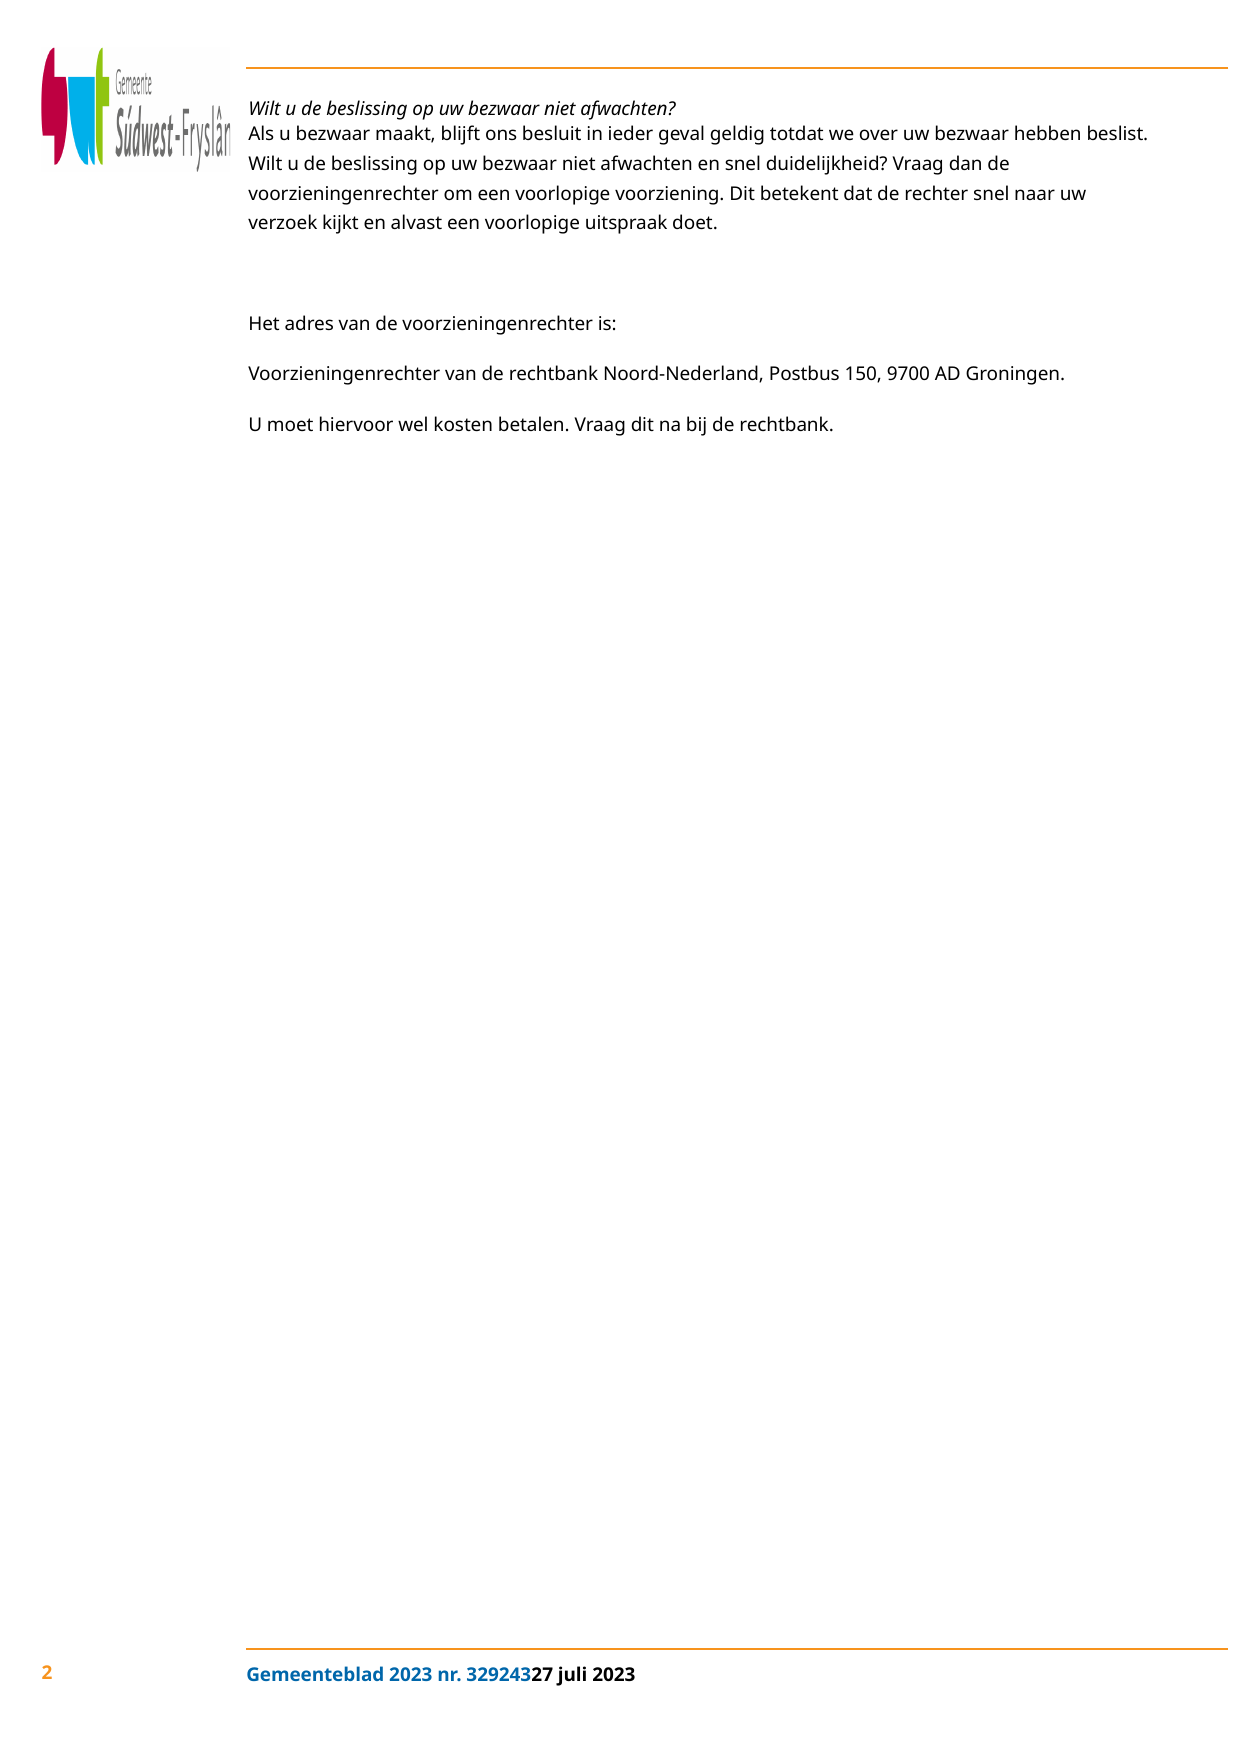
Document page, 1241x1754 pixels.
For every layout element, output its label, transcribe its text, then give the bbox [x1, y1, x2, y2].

text Als u bezwaar maakt, blijft ons besluit in ieder geval geldig totdat we over uw bezwaar hebben beslist. Wilt u de beslissing op uw bezwaar niet afwachten en snel duidelijkheid? Vraag dan de voorzieningenrechter om een voorlopige voorziening. Dit betekent dat de rechter snel naar uw verzoek kijkt en alvast een voorlopige uitspraak doet. [248, 121, 1152, 235]
text Het adres van de voorzieningenrechter is: [248, 310, 1152, 336]
text Wilt u de beslissing op uw bezwaar niet afwachten? [248, 95, 1152, 121]
text Voorzieningenrechter van de rechtbank Noord-Nederland, Postbus 150, 9700 AD Groningen. [248, 361, 1152, 386]
picture [41, 47, 231, 172]
text U moet hiervoor wel kosten betalen. Vraag dit na bij de rechtbank. [248, 411, 1152, 437]
